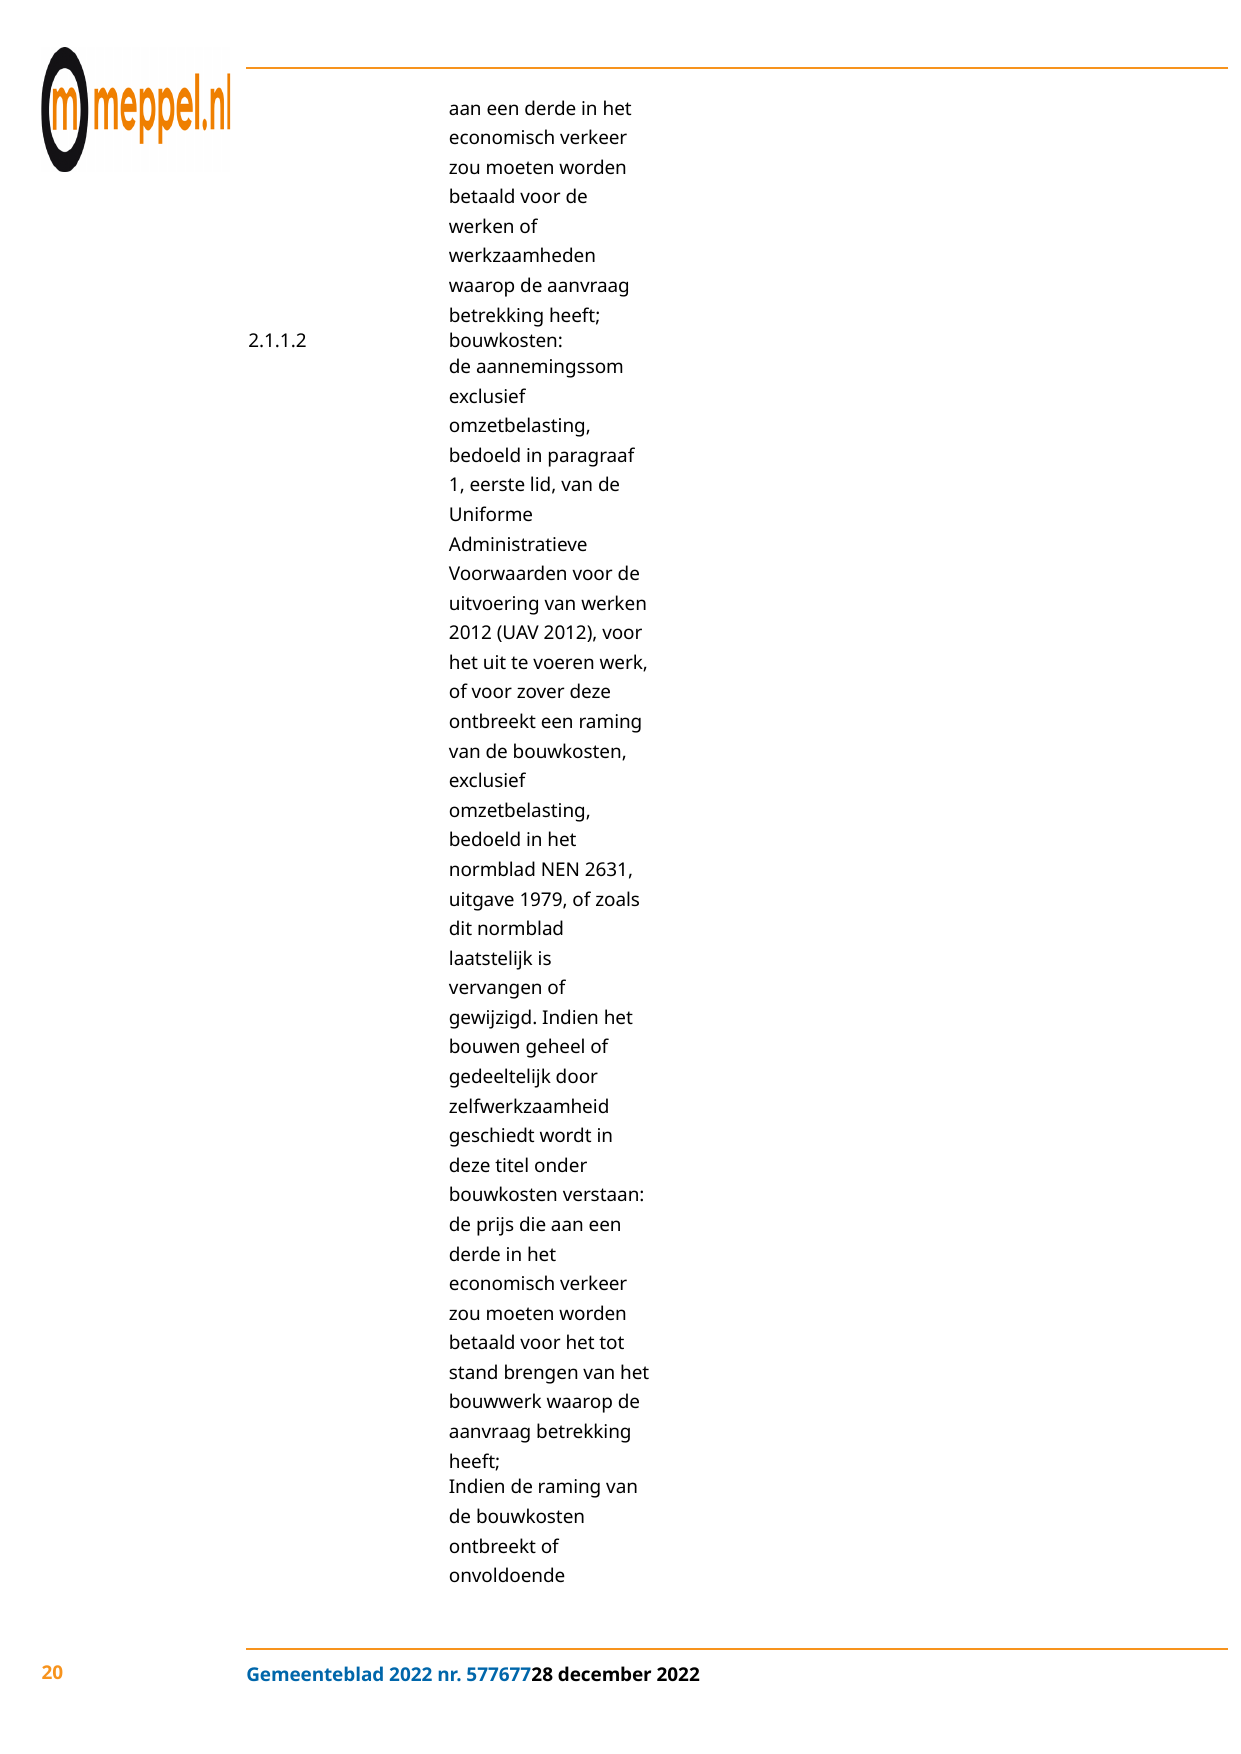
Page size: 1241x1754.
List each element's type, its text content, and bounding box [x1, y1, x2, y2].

table_cell [650, 1474, 951, 1588]
table_cell Indien de raming van de bouwkosten ontbreekt of onvoldoende [449, 1474, 649, 1588]
table_cell [248, 353, 449, 1474]
table_cell [650, 95, 951, 328]
table_cell [650, 353, 951, 1474]
table_cell bouwkosten: [449, 328, 649, 353]
table_cell [650, 328, 951, 353]
table_cell [951, 1474, 1152, 1588]
table_cell [248, 1474, 449, 1588]
table_cell de aannemingssom exclusief omzetbelasting, bedoeld in paragraaf 1, eerste lid, van de Uniforme Administratieve Voorwaarden voor de uitvoering van werken 2012 (UAV 2012), voor het uit te voeren werk, of voor zover deze ontbreekt een raming van de bouwkosten, exclusief omzetbelasting, bedoeld in het normblad NEN 2631, uitgave 1979, of zoals dit normblad laatstelijk is vervangen of gewijzigd. Indien het bouwen geheel of gedeeltelijk door zelfwerkzaamheid geschiedt wordt in deze titel onder bouwkosten verstaan: de prijs die aan een derde in het economisch verkeer zou moeten worden betaald voor het tot stand brengen van het bouwwerk waarop de aanvraag betrekking heeft; [449, 353, 649, 1474]
table_cell [951, 328, 1152, 353]
table_cell [951, 95, 1152, 328]
table_cell aan een derde in het economisch verkeer zou moeten worden betaald voor de werken of werkzaamheden waarop de aanvraag betrekking heeft; [449, 95, 649, 328]
table_cell [248, 95, 449, 328]
table_cell 2.1.1.2 [248, 328, 449, 353]
table_cell [951, 353, 1152, 1474]
picture [41, 47, 231, 172]
